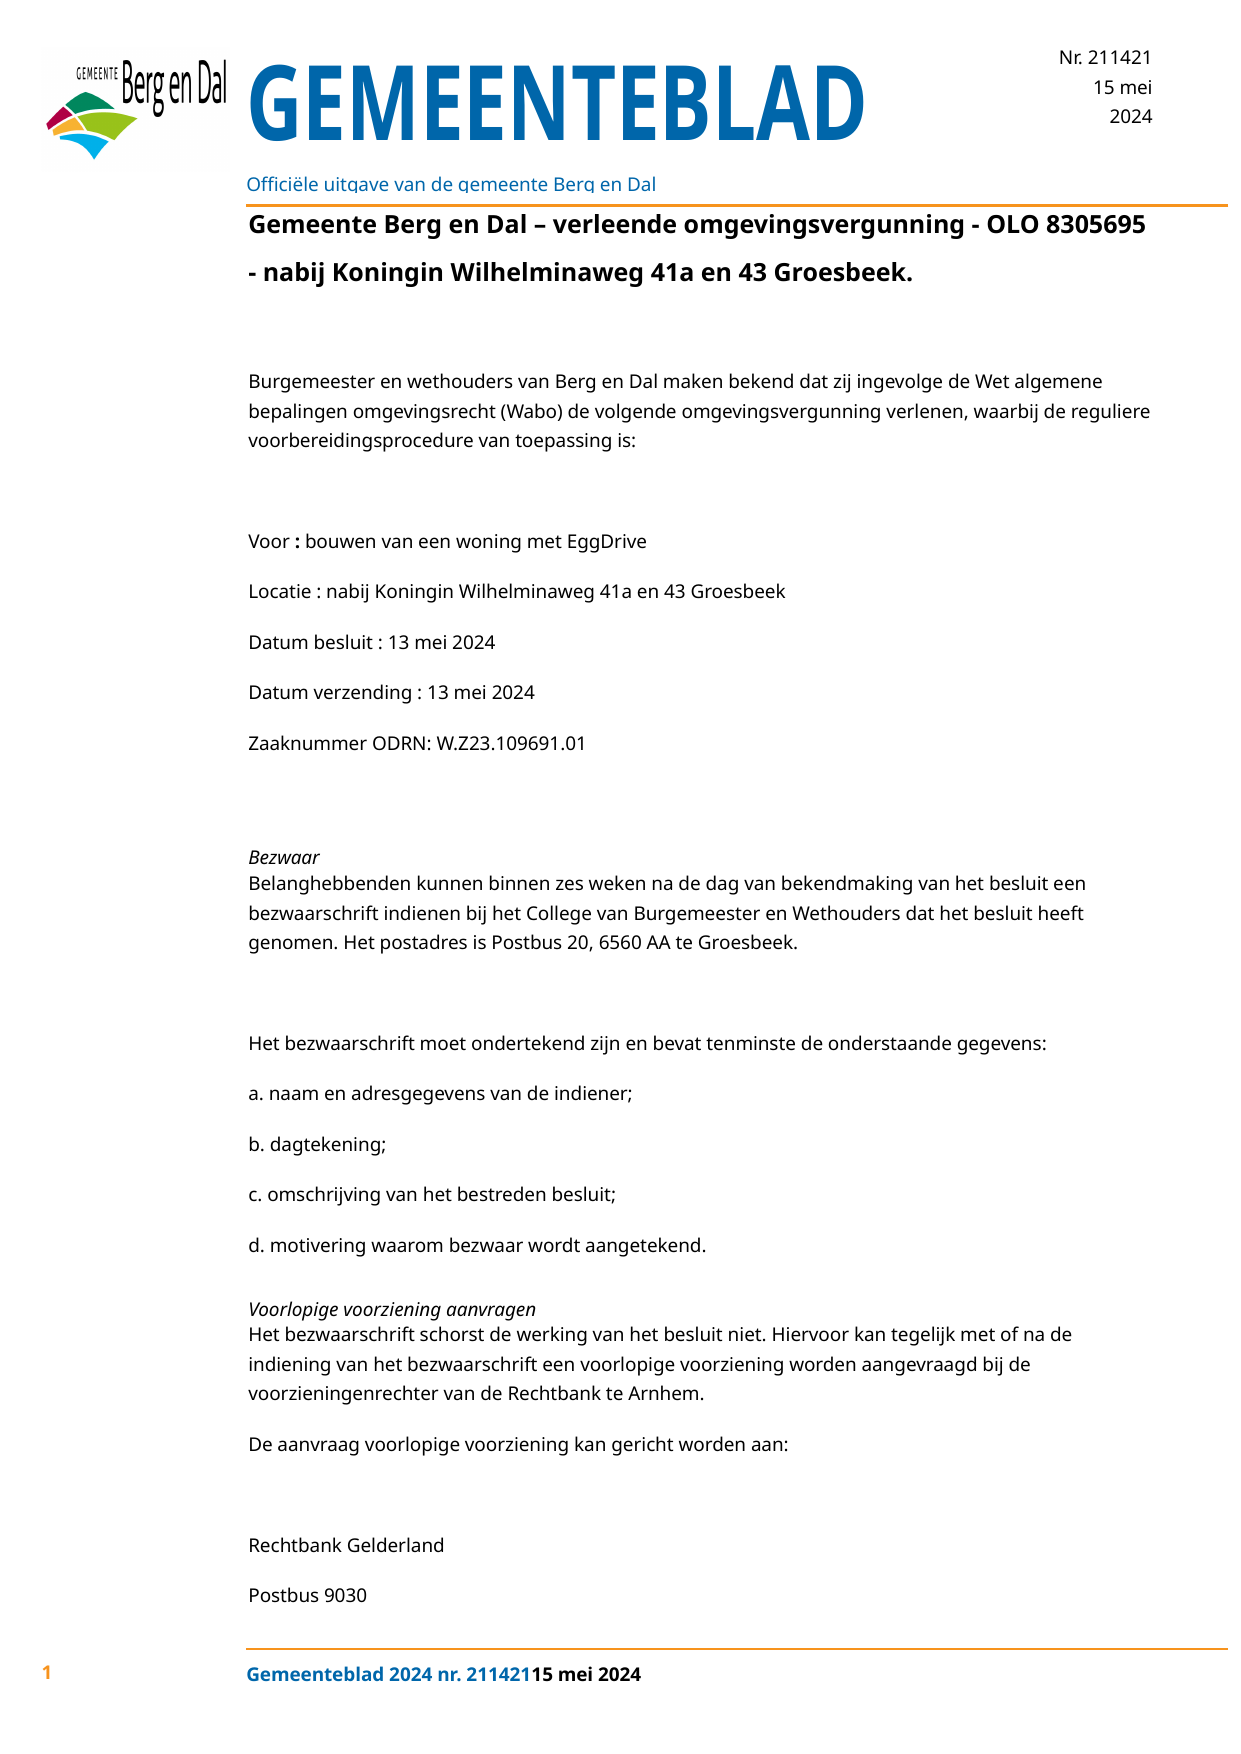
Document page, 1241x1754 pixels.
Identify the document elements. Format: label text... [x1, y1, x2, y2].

text Datum besluit : 13 mei 2024 [248, 629, 1152, 655]
text c. omschrijving van het bestreden besluit; [248, 1181, 1152, 1207]
text Gemeente Berg en Dal – verleende omgevingsvergunning - OLO 8305695 - nabij Koningin Wilhelminaweg 41a en 43 Groesbeek. [248, 207, 1152, 288]
text Het bezwaarschrift moet ondertekend zijn en bevat tenminste de onderstaande gegevens: [248, 1030, 1152, 1056]
text a. naam en adresgegevens van de indiener; [248, 1081, 1152, 1106]
text Voorlopige voorziening aanvragen [248, 1296, 1152, 1321]
text b. dagtekening; [248, 1131, 1152, 1157]
text Locatie : nabij Koningin Wilhelminaweg 41a en 43 Groesbeek [248, 579, 1152, 604]
text Zaaknummer ODRN: W.Z23.109691.01 [248, 730, 1152, 756]
text d. motivering waarom bezwaar wordt aangetekend. [248, 1232, 1152, 1257]
text Datum verzending : 13 mei 2024 [248, 679, 1152, 705]
text Belanghebbenden kunnen binnen zes weken na de dag van bekendmaking van het besluit een bezwaarschrift indienen bij het College van Burgemeester en Wethouders dat het besluit heeft genomen. Het postadres is Postbus 20, 6560 AA te Groesbeek. [248, 870, 1152, 955]
text Bezwaar [248, 844, 1152, 870]
text Rechtbank Gelderland [248, 1532, 1152, 1558]
text Het bezwaarschrift schorst de werking van het besluit niet. Hiervoor kan tegelijk met of na de indiening van het bezwaarschrift een voorlopige voorziening worden aangevraagd bij de voorzieningenrechter van de Rechtbank te Arnhem. [248, 1321, 1152, 1406]
text Voor : bouwen van een woning met EggDrive [248, 528, 1152, 554]
text Postbus 9030 [248, 1582, 1152, 1608]
text Burgemeester en wethouders van Berg en Dal maken bekend dat zij ingevolge de Wet algemene bepalingen omgevingsrecht (Wabo) de volgende omgevingsvergunning verlenen, waarbij de reguliere voorbereidingsprocedure van toepassing is: [248, 368, 1152, 453]
picture [41, 47, 231, 172]
text De aanvraag voorlopige voorziening kan gericht worden aan: [248, 1431, 1152, 1457]
